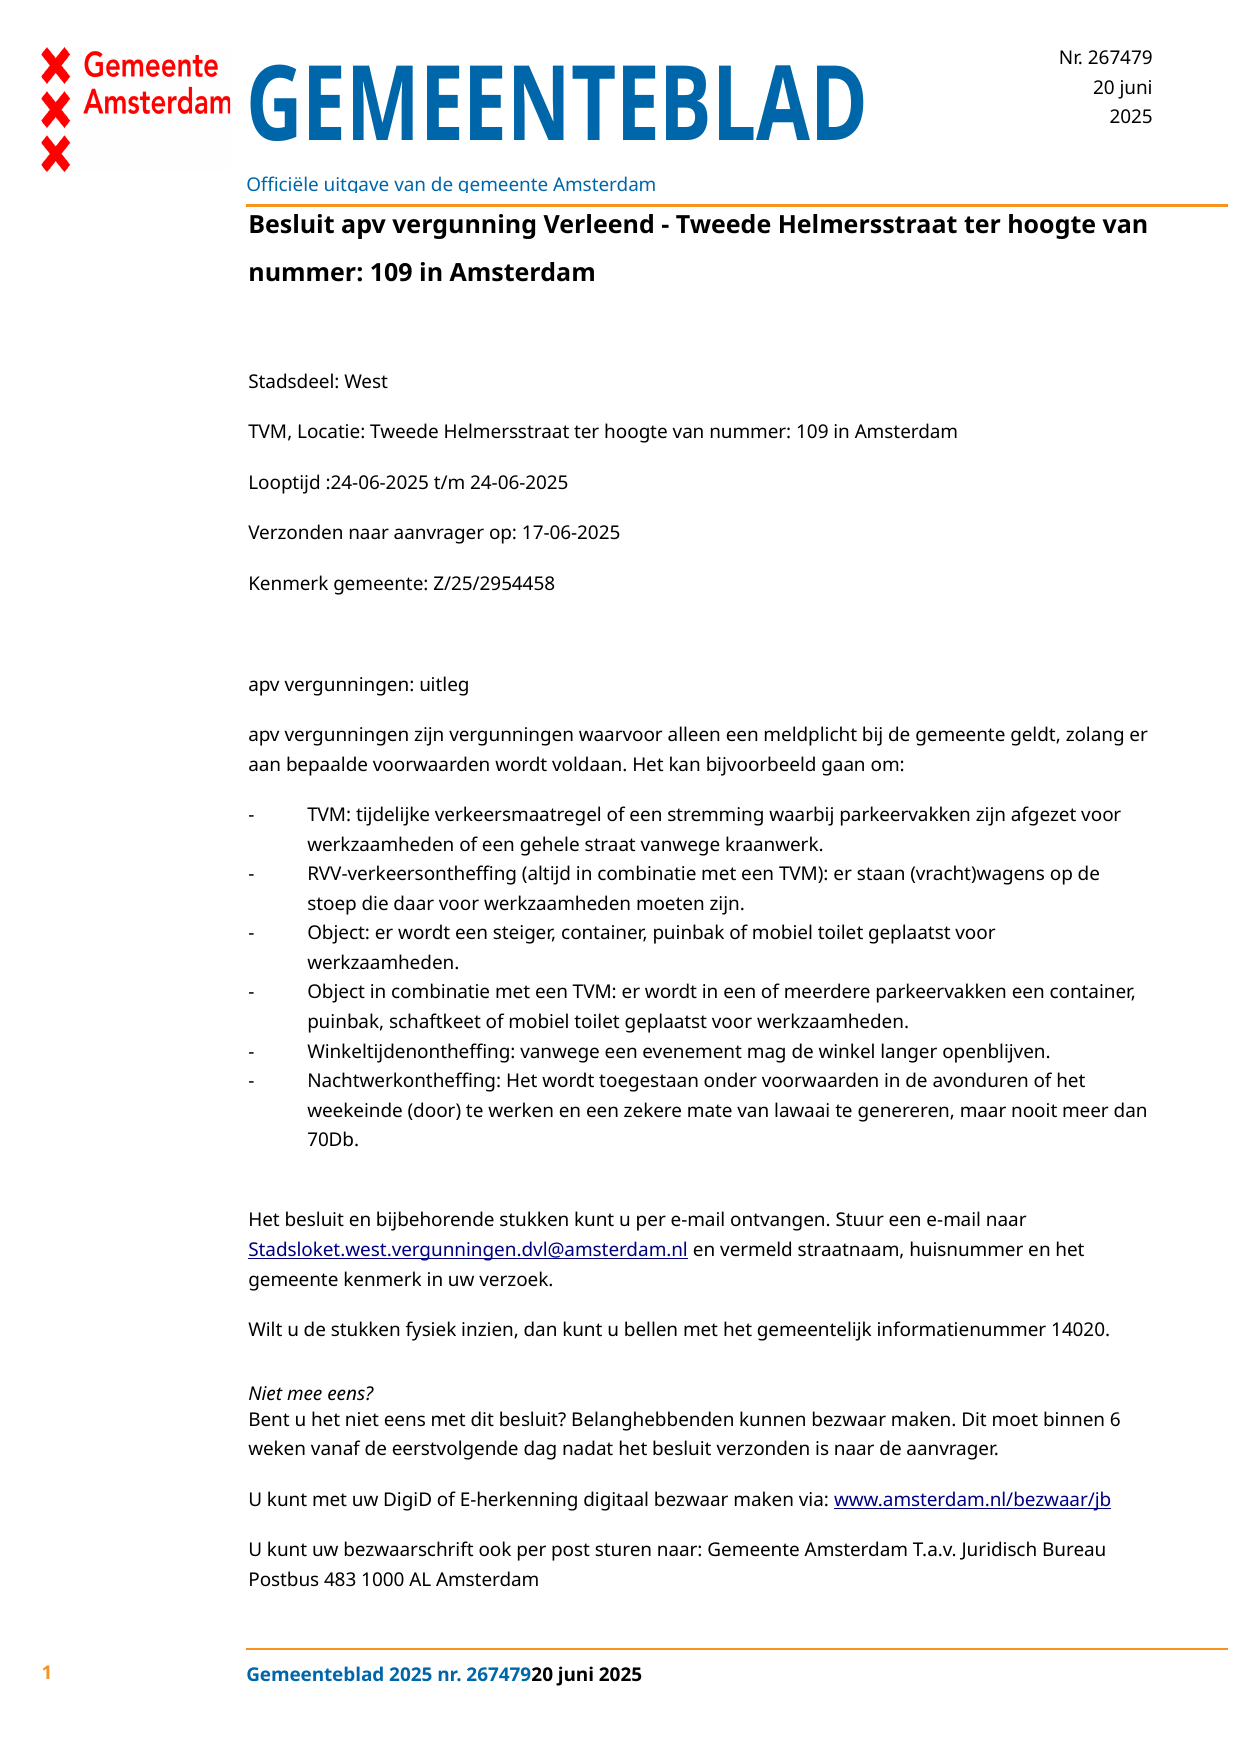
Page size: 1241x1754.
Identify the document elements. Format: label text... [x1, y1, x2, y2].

text U kunt met uw DigiD of E-herkenning digitaal bezwaar maken via: www.amsterdam.nl/bezwaar/jb [248, 1486, 1152, 1512]
picture [41, 47, 231, 172]
text U kunt uw bezwaarschrift ook per post sturen naar: Gemeente Amsterdam T.a.v. Juridisch Bureau Postbus 483 1000 AL Amsterdam [248, 1536, 1152, 1592]
text Wilt u de stukken fysiek inzien, dan kunt u bellen met het gemeentelijk informatienummer 14020. [248, 1316, 1152, 1342]
text Stadsdeel: West [248, 368, 1152, 394]
list Nachtwerkontheffing: Het wordt toegestaan onder voorwaarden in de avonduren of het weekeinde (door) te werken en een zekere mate van lawaai te genereren, maar nooit meer dan 70Db. [248, 1067, 1152, 1152]
text Bent u het niet eens met dit besluit? Belanghebbenden kunnen bezwaar maken. Dit moet binnen 6 weken vanaf de eerstvolgende dag nadat het besluit verzonden is naar de aanvrager. [248, 1406, 1152, 1461]
text Looptijd :24-06-2025 t/m 24-06-2025 [248, 469, 1152, 495]
list Winkeltijdenontheffing: vanwege een evenement mag de winkel langer openblijven. [248, 1038, 1152, 1064]
text Verzonden naar aanvrager op: 17-06-2025 [248, 519, 1152, 545]
text TVM, Locatie: Tweede Helmersstraat ter hoogte van nummer: 109 in Amsterdam [248, 419, 1152, 444]
text Besluit apv vergunning Verleend - Tweede Helmersstraat ter hoogte van nummer: 109 in Amsterdam [248, 207, 1152, 288]
text apv vergunningen zijn vergunningen waarvoor alleen een meldplicht bij de gemeente geldt, zolang er aan bepaalde voorwaarden wordt voldaan. Het kan bijvoorbeeld gaan om: [248, 721, 1152, 777]
text apv vergunningen: uitleg [248, 671, 1152, 697]
list TVM: tijdelijke verkeersmaatregel of een stremming waarbij parkeervakken zijn afgezet voor werkzaamheden of een gehele straat vanwege kraanwerk. [248, 801, 1152, 857]
list RVV-verkeersontheffing (altijd in combinatie met een TVM): er staan (vracht)wagens op de stoep die daar voor werkzaamheden moeten zijn. [248, 860, 1152, 916]
text Niet mee eens? [248, 1380, 1152, 1406]
text Kenmerk gemeente: Z/25/2954458 [248, 570, 1152, 596]
list Object in combinatie met een TVM: er wordt in een of meerdere parkeervakken een container, puinbak, schaftkeet of mobiel toilet geplaatst voor werkzaamheden. [248, 979, 1152, 1034]
text Het besluit en bijbehorende stukken kunt u per e-mail ontvangen. Stuur een e-mail naar Stadsloket.west.vergunningen.dvl@amsterdam.nl en vermeld straatnaam, huisnummer en het gemeente kenmerk in uw verzoek. [248, 1207, 1152, 1292]
list Object: er wordt een steiger, container, puinbak of mobiel toilet geplaatst voor werkzaamheden. [248, 919, 1152, 975]
